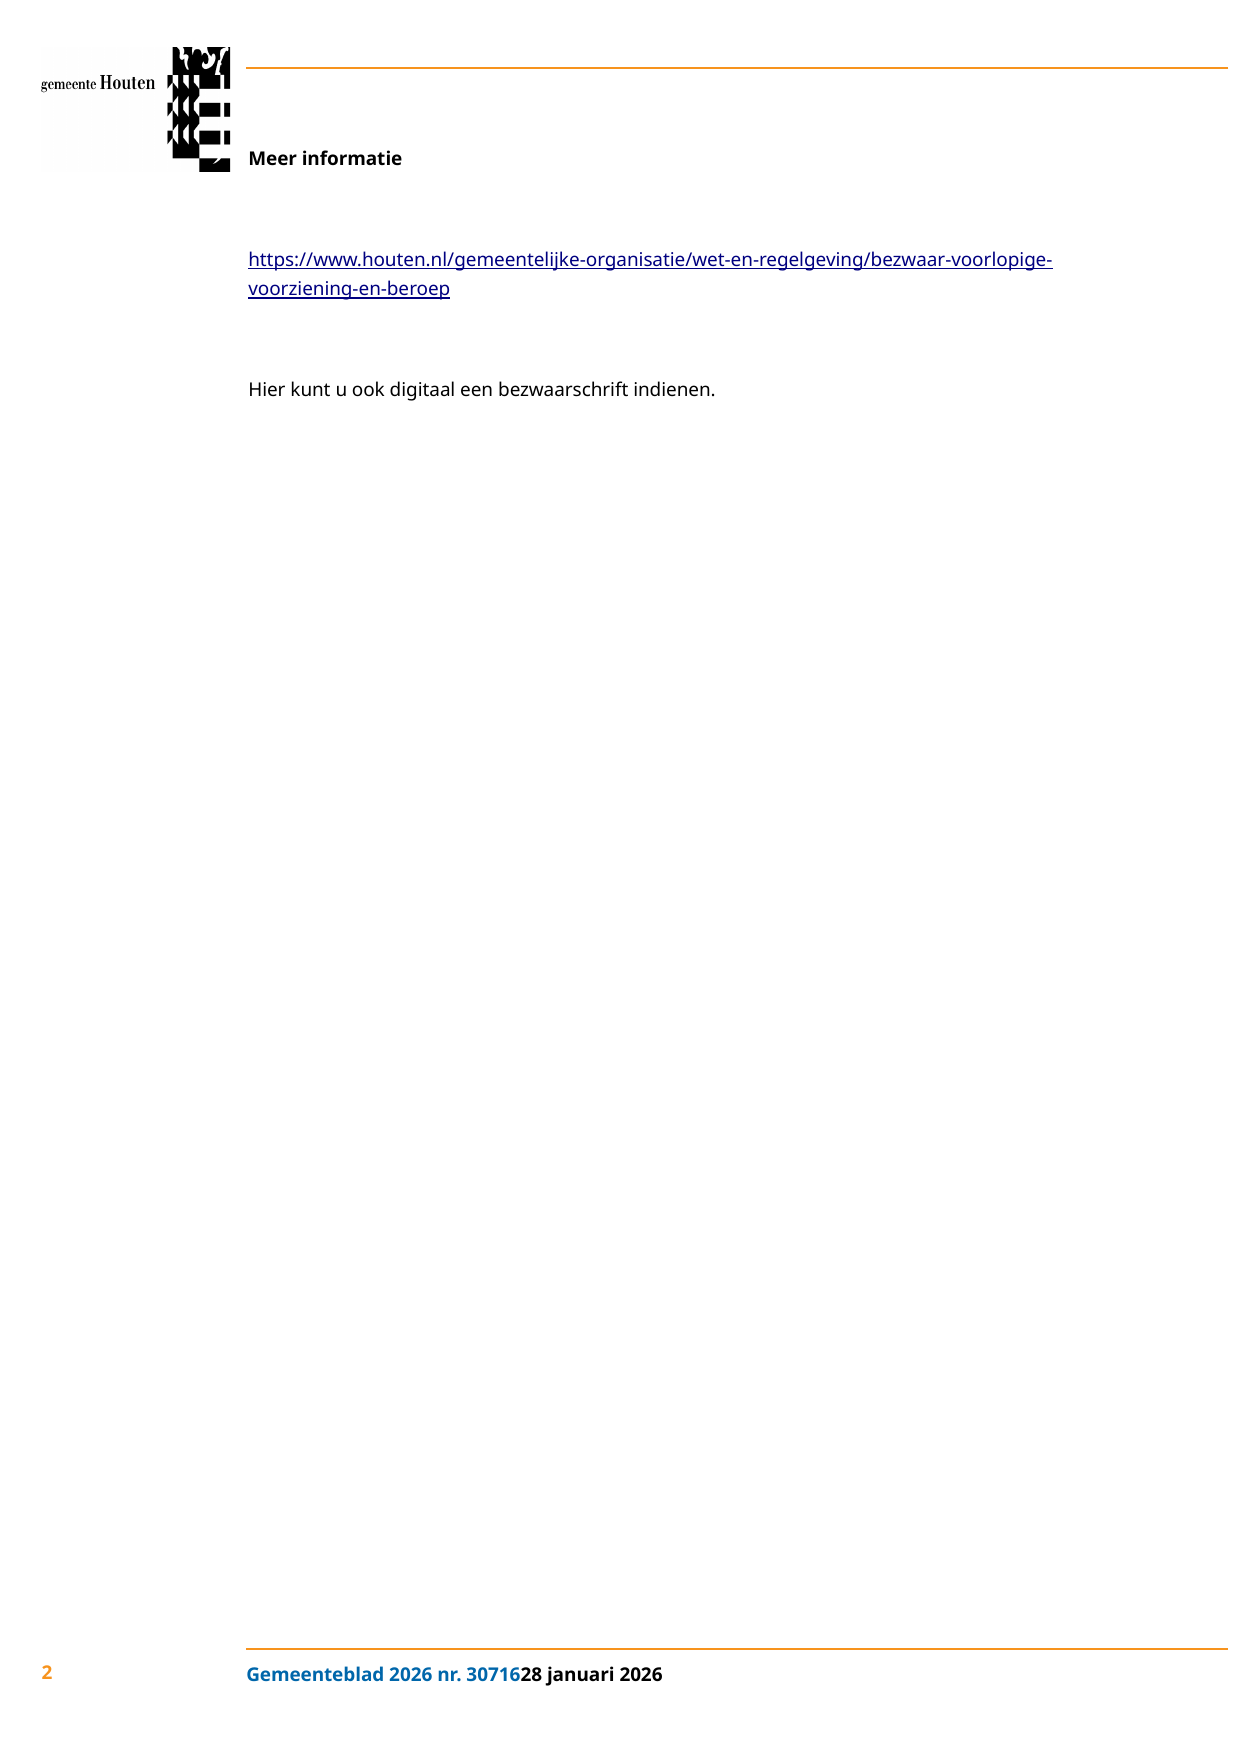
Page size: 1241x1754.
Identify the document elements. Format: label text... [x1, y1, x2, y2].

picture [41, 47, 231, 172]
text Meer informatie [248, 145, 1152, 171]
text Hier kunt u ook digitaal een bezwaarschrift indienen. [248, 376, 1152, 402]
text https://www.houten.nl/gemeentelijke-organisatie/wet-en-regelgeving/bezwaar-voorlopige-voorziening-en-beroep [248, 246, 1152, 301]
